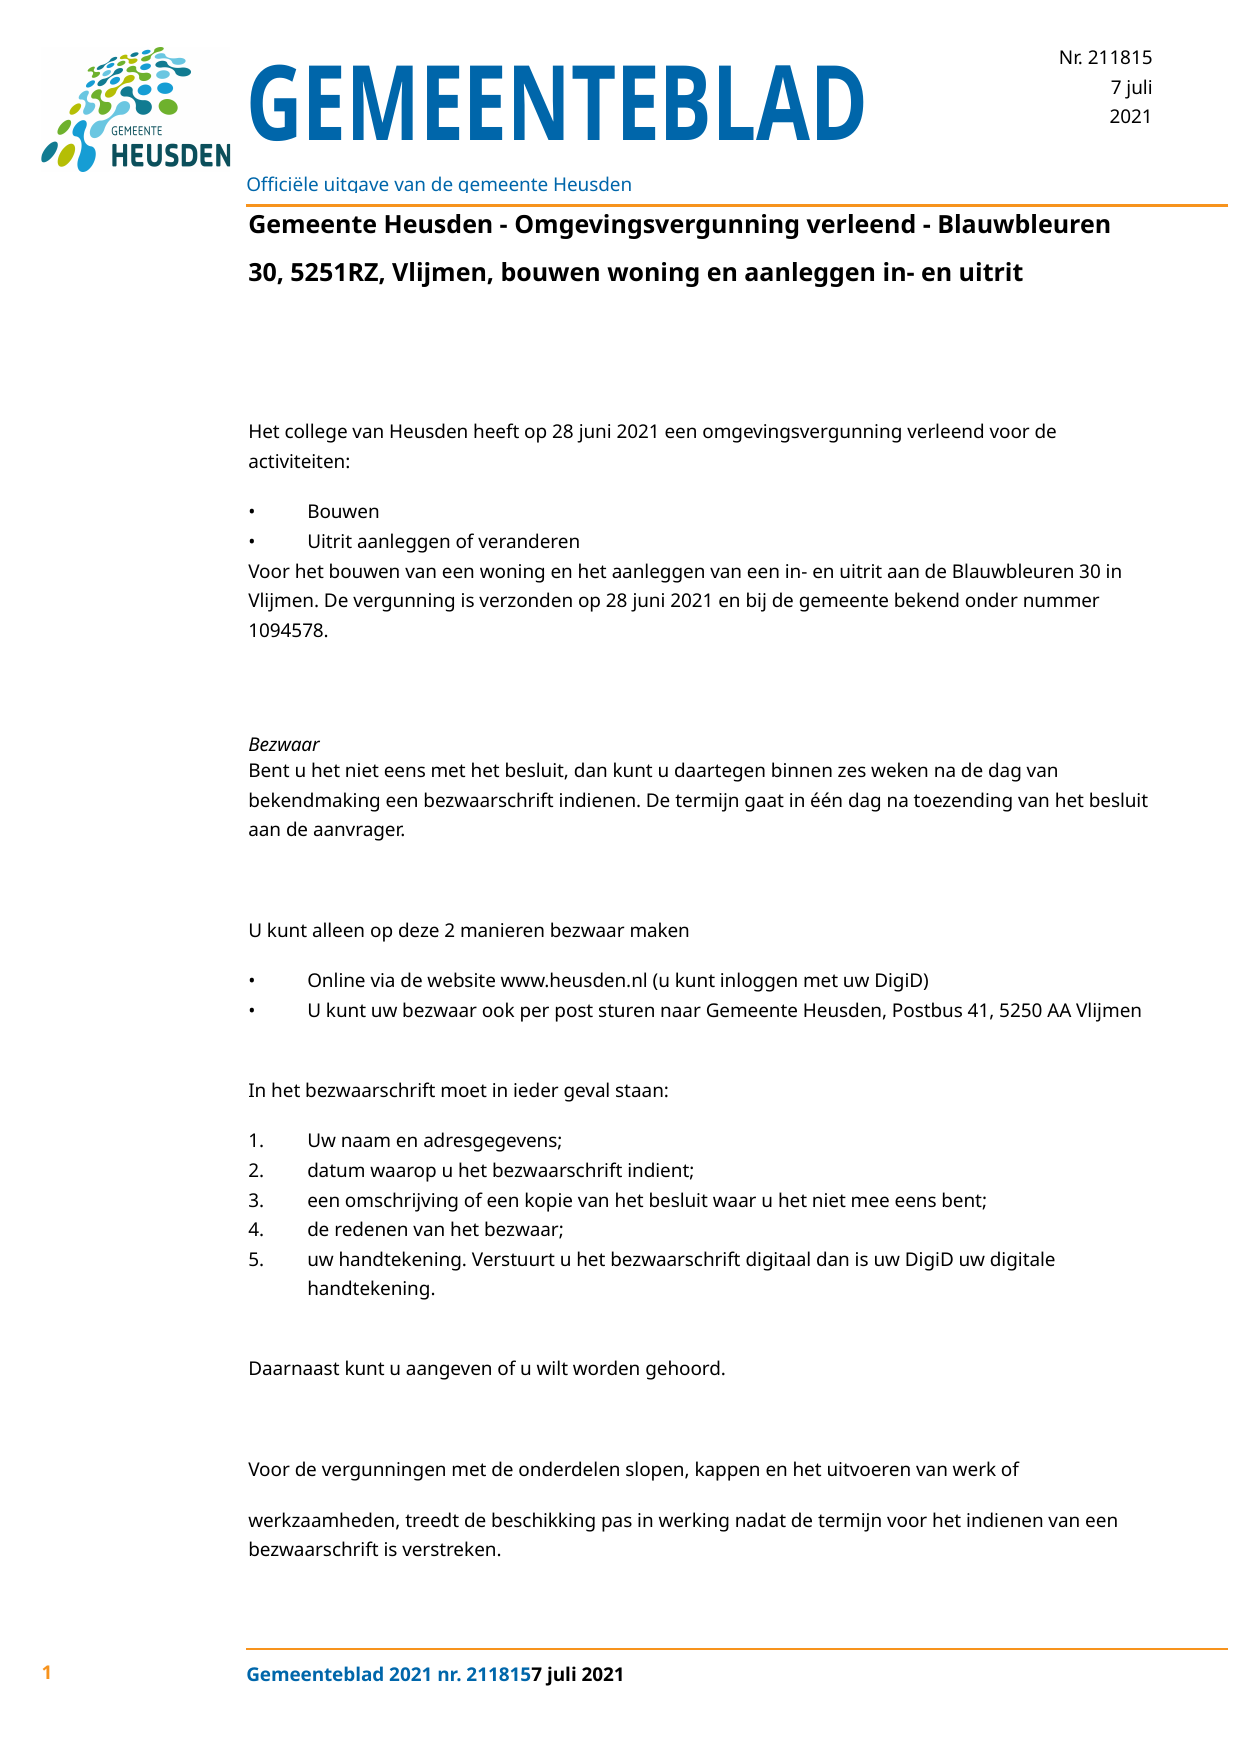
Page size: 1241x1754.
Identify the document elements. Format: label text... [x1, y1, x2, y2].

text Gemeente Heusden - Omgevingsvergunning verleend - Blauwbleuren 30, 5251RZ, Vlijmen, bouwen woning en aanleggen in- en uitrit [248, 207, 1152, 288]
text Voor het bouwen van een woning en het aanleggen van een in- en uitrit aan de Blauwbleuren 30 in Vlijmen. De vergunning is verzonden op 28 juni 2021 en bij de gemeente bekend onder nummer 1094578. [248, 558, 1152, 643]
list U kunt uw bezwaar ook per post sturen naar Gemeente Heusden, Postbus 41, 5250 AA Vlijmen [248, 997, 1152, 1023]
list Online via de website www.heusden.nl (u kunt inloggen met uw DigiD) [248, 968, 1152, 993]
list Uitrit aanleggen of veranderen [248, 528, 1152, 554]
list uw handtekening. Verstuurt u het bezwaarschrift digitaal dan is uw DigiD uw digitale handtekening. [248, 1246, 1152, 1301]
text Het college van Heusden heeft op 28 juni 2021 een omgevingsvergunning verleend voor de activiteiten: [248, 419, 1152, 474]
text Daarnaast kunt u aangeven of u wilt worden gehoord. [248, 1356, 1152, 1381]
text Bezwaar [248, 731, 1152, 757]
list de redenen van het bezwaar; [248, 1216, 1152, 1242]
text Voor de vergunningen met de onderdelen slopen, kappen en het uitvoeren van werk of [248, 1456, 1152, 1482]
text Bent u het niet eens met het besluit, dan kunt u daartegen binnen zes weken na de dag van bekendmaking een bezwaarschrift indienen. De termijn gaat in één dag na toezending van het besluit aan de aanvrager. [248, 757, 1152, 842]
text In het bezwaarschrift moet in ieder geval staan: [248, 1077, 1152, 1103]
list datum waarop u het bezwaarschrift indient; [248, 1157, 1152, 1183]
list Bouwen [248, 499, 1152, 524]
list Uw naam en adresgegevens; [248, 1128, 1152, 1153]
list een omschrijving of een kopie van het besluit waar u het niet mee eens bent; [248, 1187, 1152, 1212]
text U kunt alleen op deze 2 manieren bezwaar maken [248, 917, 1152, 943]
picture [41, 47, 231, 172]
text werkzaamheden, treedt de beschikking pas in werking nadat de termijn voor het indienen van een bezwaarschrift is verstreken. [248, 1507, 1152, 1562]
